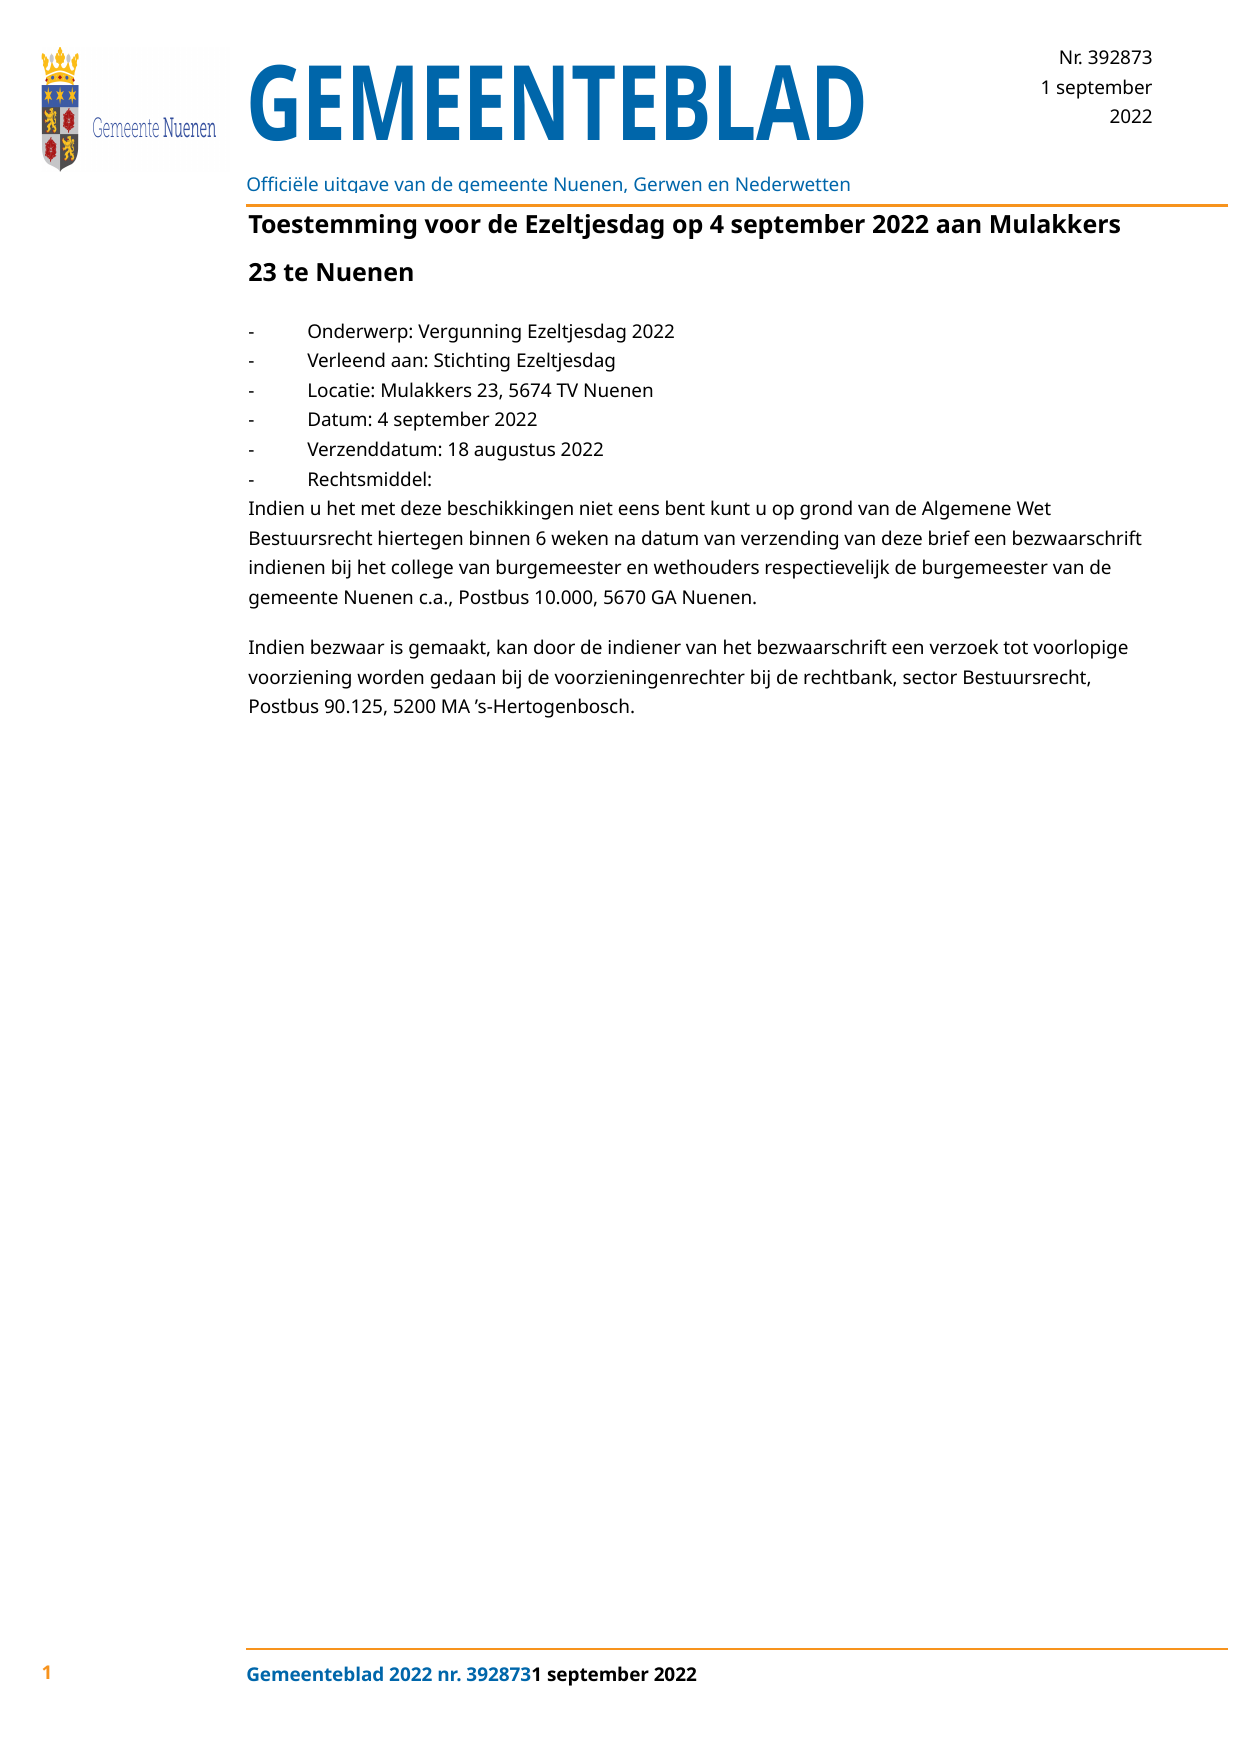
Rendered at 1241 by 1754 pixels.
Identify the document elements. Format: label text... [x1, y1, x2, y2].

list Locatie: Mulakkers 23, 5674 TV Nuenen [248, 377, 1152, 403]
list Verleend aan: Stichting Ezeltjesdag [248, 347, 1152, 373]
text Indien u het met deze beschikkingen niet eens bent kunt u op grond van de Algemene Wet Bestuursrecht hiertegen binnen 6 weken na datum van verzending van deze brief een bezwaarschrift indienen bij het college van burgemeester en wethouders respectievelijk de burgemeester van de gemeente Nuenen c.a., Postbus 10.000, 5670 GA Nuenen. [248, 495, 1152, 610]
text Toestemming voor de Ezeltjesdag op 4 september 2022 aan Mulakkers 23 te Nuenen [248, 207, 1152, 288]
list Verzenddatum: 18 augustus 2022 [248, 436, 1152, 462]
text Indien bezwaar is gemaakt, kan door de indiener van het bezwaarschrift een verzoek tot voorlopige voorziening worden gedaan bij de voorzieningenrechter bij de rechtbank, sector Bestuursrecht, Postbus 90.125, 5200 MA ’s-Hertogenbosch. [248, 634, 1152, 719]
picture [41, 47, 231, 172]
list Rechtsmiddel: [248, 466, 1152, 492]
list Datum: 4 september 2022 [248, 407, 1152, 432]
list Onderwerp: Vergunning Ezeltjesdag 2022 [248, 318, 1152, 344]
